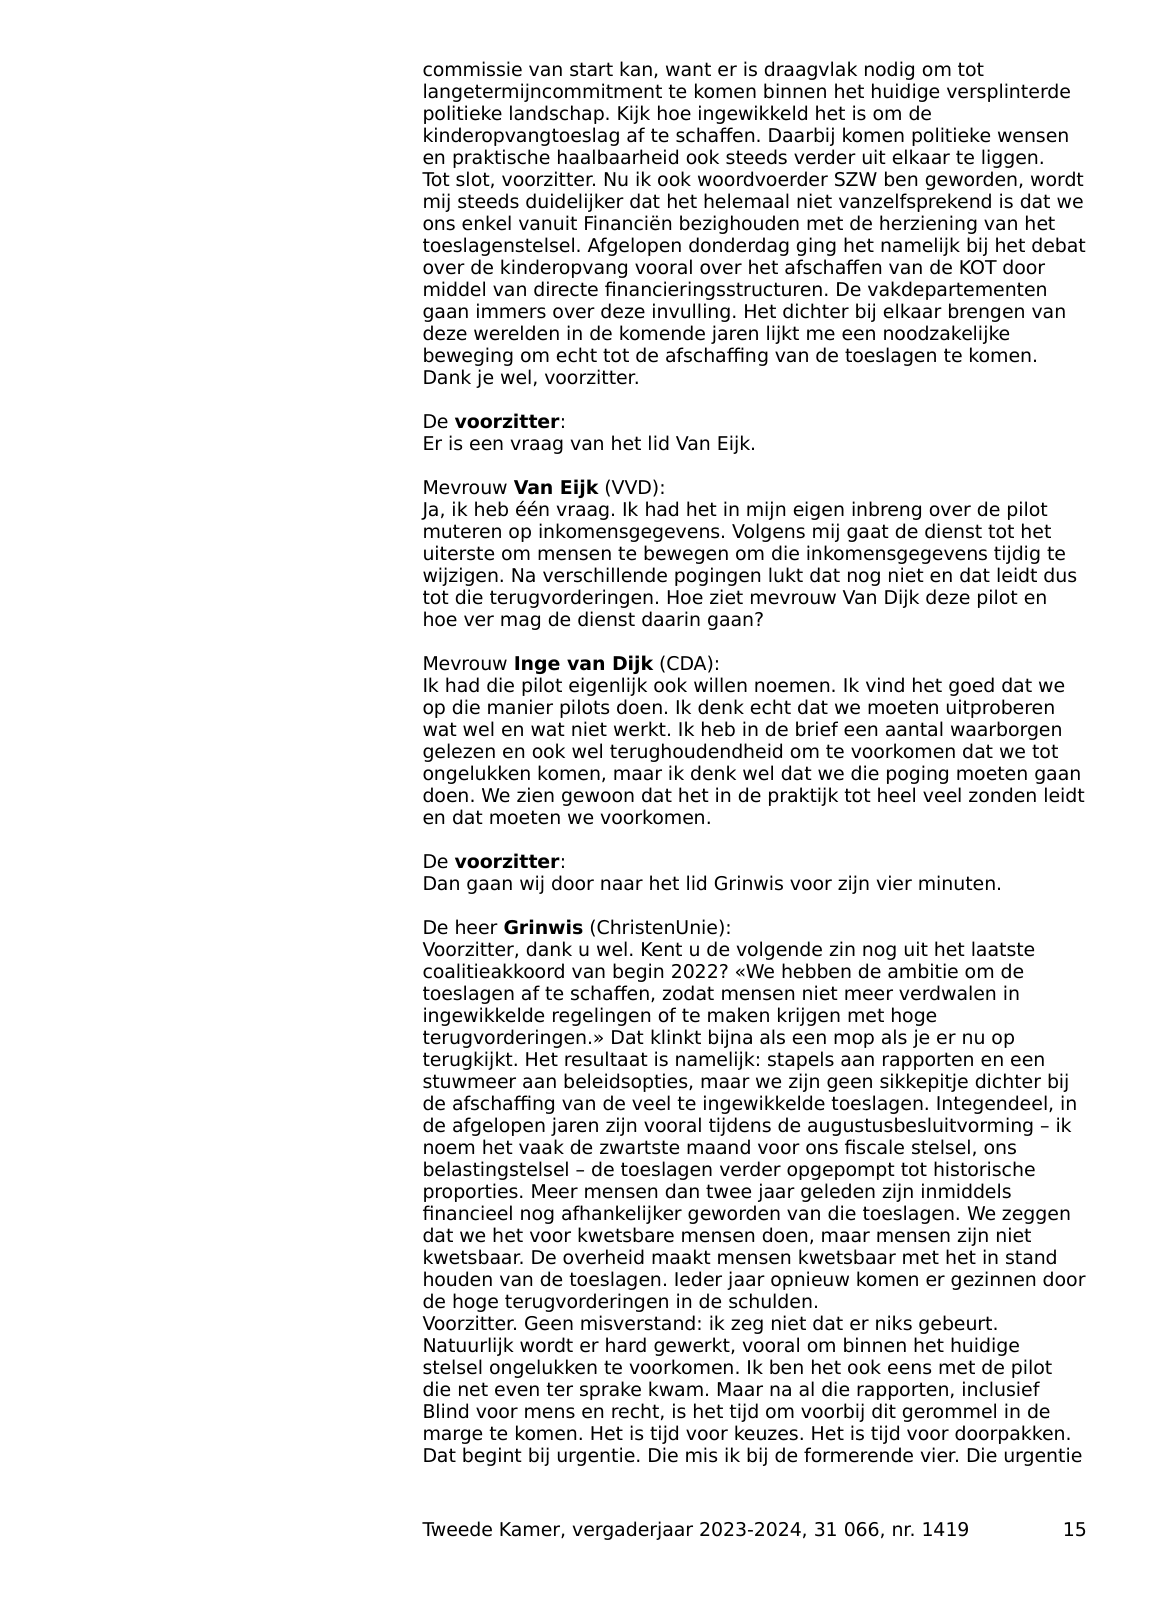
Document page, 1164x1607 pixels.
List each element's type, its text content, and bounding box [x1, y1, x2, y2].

text Mevrouw Inge van Dijk (CDA): [422, 653, 1087, 675]
text De voorzitter: [422, 411, 1087, 433]
text commissie van start kan, want er is draagvlak nodig om tot langetermijncommitment te komen binnen het huidige versplinterde politieke landschap. Kijk hoe ingewikkeld het is om de kinderopvangtoeslag af te schaffen. Daarbij komen politieke wensen en praktische haalbaarheid ook steeds verder uit elkaar te liggen. [422, 59, 1087, 169]
text Dan gaan wij door naar het lid Grinwis voor zijn vier minuten. [422, 873, 1087, 895]
text Voorzitter, dank u wel. Kent u de volgende zin nog uit het laatste coalitieakkoord van begin 2022? «We hebben de ambitie om de toeslagen af te schaffen, zodat mensen niet meer verdwalen in ingewikkelde regelingen of te maken krijgen met hoge terugvorderingen.» Dat klinkt bijna als een mop als je er nu op terugkijkt. Het resultaat is namelijk: stapels aan rapporten en een stuwmeer aan beleidsopties, maar we zijn geen sikkepitje dichter bij de afschaffing van de veel te ingewikkelde toeslagen. Integendeel, in de afgelopen jaren zijn vooral tijdens de augustusbesluitvorming – ik noem het vaak de zwartste maand voor ons fiscale stelsel, ons belastingstelsel – de toeslagen verder opgepompt tot historische proporties. Meer mensen dan twee jaar geleden zijn inmiddels financieel nog afhankelijker geworden van die toeslagen. We zeggen dat we het voor kwetsbare mensen doen, maar mensen zijn niet kwetsbaar. De overheid maakt mensen kwetsbaar met het in stand houden van de toeslagen. Ieder jaar opnieuw komen er gezinnen door de hoge terugvorderingen in de schulden. [422, 939, 1087, 1313]
text De voorzitter: [422, 851, 1087, 873]
text Ik had die pilot eigenlijk ook willen noemen. Ik vind het goed dat we op die manier pilots doen. Ik denk echt dat we moeten uitproberen wat wel en wat niet werkt. Ik heb in de brief een aantal waarborgen gelezen en ook wel terughoudendheid om te voorkomen dat we tot ongelukken komen, maar ik denk wel dat we die poging moeten gaan doen. We zien gewoon dat het in de praktijk tot heel veel zonden leidt en dat moeten we voorkomen. [422, 675, 1087, 829]
text Voorzitter. Geen misverstand: ik zeg niet dat er niks gebeurt. Natuurlijk wordt er hard gewerkt, vooral om binnen het huidige stelsel ongelukken te voorkomen. Ik ben het ook eens met de pilot die net even ter sprake kwam. Maar na al die rapporten, inclusief Blind voor mens en recht, is het tijd om voorbij dit gerommel in de marge te komen. Het is tijd voor keuzes. Het is tijd voor doorpakken. Dat begint bij urgentie. Die mis ik bij de formerende vier. Die urgentie [422, 1313, 1087, 1467]
text Ja, ik heb één vraag. Ik had het in mijn eigen inbreng over de pilot muteren op inkomensgegevens. Volgens mij gaat de dienst tot het uiterste om mensen te bewegen om die inkomensgegevens tijdig te wijzigen. Na verschillende pogingen lukt dat nog niet en dat leidt dus tot die terugvorderingen. Hoe ziet mevrouw Van Dijk deze pilot en hoe ver mag de dienst daarin gaan? [422, 499, 1087, 631]
text Dank je wel, voorzitter. [422, 367, 1087, 389]
text Tot slot, voorzitter. Nu ik ook woordvoerder SZW ben geworden, wordt mij steeds duidelijker dat het helemaal niet vanzelfsprekend is dat we ons enkel vanuit Financiën bezighouden met de herziening van het toeslagenstelsel. Afgelopen donderdag ging het namelijk bij het debat over de kinderopvang vooral over het afschaffen van de KOT door middel van directe financieringsstructuren. De vakdepartementen gaan immers over deze invulling. Het dichter bij elkaar brengen van deze werelden in de komende jaren lijkt me een noodzakelijke beweging om echt tot de afschaffing van de toeslagen te komen. [422, 169, 1087, 367]
text Er is een vraag van het lid Van Eijk. [422, 433, 1087, 455]
text De heer Grinwis (ChristenUnie): [422, 917, 1087, 939]
text Mevrouw Van Eijk (VVD): [422, 477, 1087, 499]
